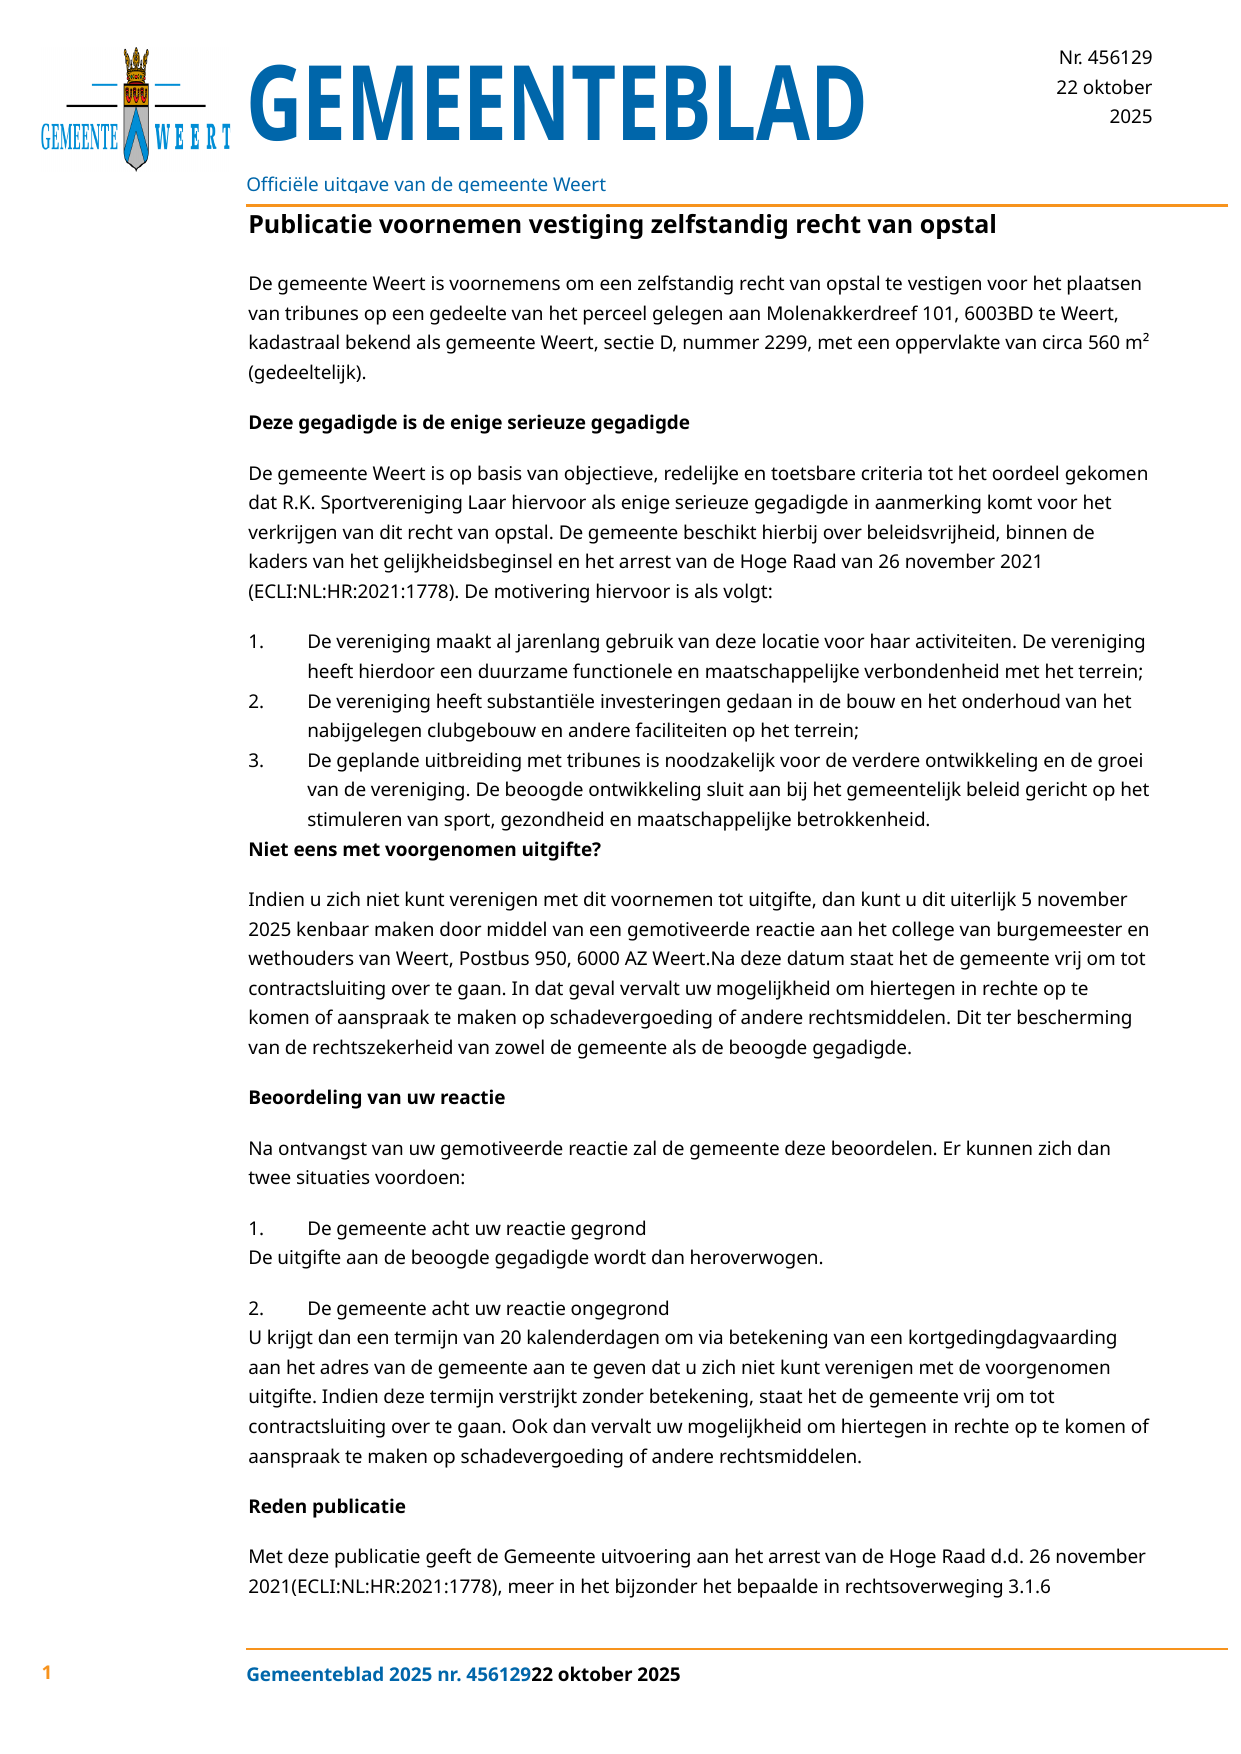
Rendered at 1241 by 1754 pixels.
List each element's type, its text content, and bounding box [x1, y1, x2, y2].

text De uitgifte aan de beoogde gegadigde wordt dan heroverwogen. [248, 1244, 1152, 1270]
text De gemeente Weert is op basis van objectieve, redelijke en toetsbare criteria tot het oordeel gekomen dat R.K. Sportvereniging Laar hiervoor als enige serieuze gegadigde in aanmerking komt voor het verkrijgen van dit recht van opstal. De gemeente beschikt hierbij over beleidsvrijheid, binnen de kaders van het gelijkheidsbeginsel en het arrest van de Hoge Raad van 26 november 2021 (ECLI:NL:HR:2021:1778). De motivering hiervoor is als volgt: [248, 460, 1152, 604]
text Deze gegadigde is de enige serieuze gegadigde [248, 409, 1152, 435]
text Met deze publicatie geeft de Gemeente uitvoering aan het arrest van de Hoge Raad d.d. 26 november 2021(ECLI:NL:HR:2021:1778), meer in het bijzonder het bepaalde in rechtsoverweging 3.1.6 [248, 1544, 1152, 1599]
list De gemeente acht uw reactie ongegrond [248, 1295, 1152, 1321]
text Indien u zich niet kunt verenigen met dit voornemen tot uitgifte, dan kunt u dit uiterlijk 5 november 2025 kenbaar maken door middel van een gemotiveerde reactie aan het college van burgemeester en wethouders van Weert, Postbus 950, 6000 AZ Weert.Na deze datum staat het de gemeente vrij om tot contractsluiting over te gaan. In dat geval vervalt uw mogelijkheid om hiertegen in rechte op te komen of aanspraak te maken op schadevergoeding of andere rechtsmiddelen. Dit ter bescherming van de rechtszekerheid van zowel de gemeente als de beoogde gegadigde. [248, 886, 1152, 1060]
picture [41, 47, 231, 172]
text Na ontvangst van uw gemotiveerde reactie zal de gemeente deze beoordelen. Er kunnen zich dan twee situaties voordoen: [248, 1135, 1152, 1190]
list De vereniging heeft substantiële investeringen gedaan in de bouw en het onderhoud van het nabijgelegen clubgebouw en andere faciliteiten op het terrein; [248, 688, 1152, 743]
list De gemeente acht uw reactie gegrond [248, 1215, 1152, 1241]
text Beoordeling van uw reactie [248, 1084, 1152, 1110]
text De gemeente Weert is voornemens om een zelfstandig recht van opstal te vestigen voor het plaatsen van tribunes op een gedeelte van het perceel gelegen aan Molenakkerdreef 101, 6003BD te Weert, kadastraal bekend als gemeente Weert, sectie D, nummer 2299, met een oppervlakte van circa 560 m² (gedeeltelijk). [248, 270, 1152, 385]
text Niet eens met voorgenomen uitgifte? [248, 836, 1152, 861]
list De vereniging maakt al jarenlang gebruik van deze locatie voor haar activiteiten. De vereniging heeft hierdoor een duurzame functionele en maatschappelijke verbondenheid met het terrein; [248, 629, 1152, 684]
text U krijgt dan een termijn van 20 kalenderdagen om via betekening van een kortgedingdagvaarding aan het adres van de gemeente aan te geven dat u zich niet kunt verenigen met de voorgenomen uitgifte. Indien deze termijn verstrijkt zonder betekening, staat het de gemeente vrij om tot contractsluiting over te gaan. Ook dan vervalt uw mogelijkheid om hiertegen in rechte op te komen of aanspraak te maken op schadevergoeding of andere rechtsmiddelen. [248, 1324, 1152, 1468]
text Publicatie voornemen vestiging zelfstandig recht van opstal [248, 207, 1152, 241]
text Reden publicatie [248, 1493, 1152, 1519]
list De geplande uitbreiding met tribunes is noodzakelijk voor de verdere ontwikkeling en de groei van de vereniging. De beoogde ontwikkeling sluit aan bij het gemeentelijk beleid gericht op het stimuleren van sport, gezondheid en maatschappelijke betrokkenheid. [248, 747, 1152, 832]
